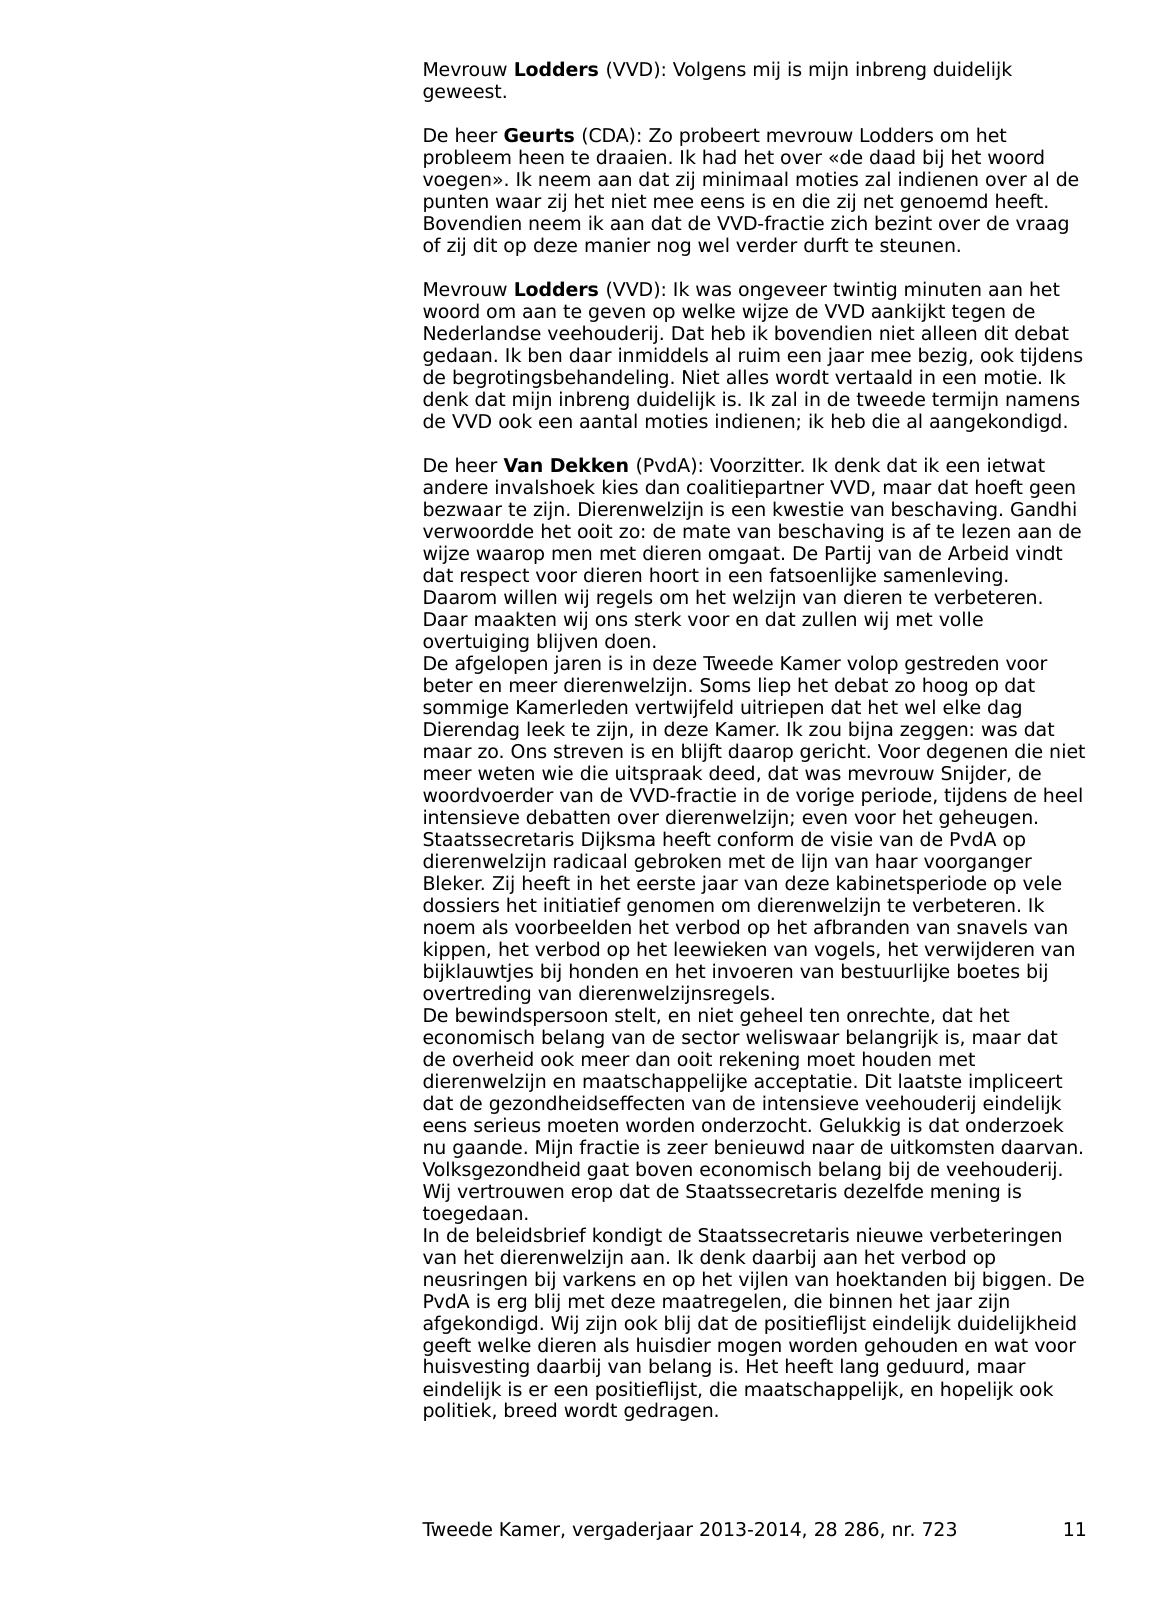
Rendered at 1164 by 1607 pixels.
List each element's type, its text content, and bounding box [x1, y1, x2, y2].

text Mevrouw Lodders (VVD): Volgens mij is mijn inbreng duidelijk geweest. [422, 59, 1087, 103]
text Mevrouw Lodders (VVD): Ik was ongeveer twintig minuten aan het woord om aan te geven op welke wijze de VVD aankijkt tegen de Nederlandse veehouderij. Dat heb ik bovendien niet alleen dit debat gedaan. Ik ben daar inmiddels al ruim een jaar mee bezig, ook tijdens de begrotingsbehandeling. Niet alles wordt vertaald in een motie. Ik denk dat mijn inbreng duidelijk is. Ik zal in de tweede termijn namens de VVD ook een aantal moties indienen; ik heb die al aangekondigd. [422, 279, 1087, 433]
text De heer Van Dekken (PvdA): Voorzitter. Ik denk dat ik een ietwat andere invalshoek kies dan coalitiepartner VVD, maar dat hoeft geen bezwaar te zijn. Dierenwelzijn is een kwestie van beschaving. Gandhi verwoordde het ooit zo: de mate van beschaving is af te lezen aan de wijze waarop men met dieren omgaat. De Partij van de Arbeid vindt dat respect voor dieren hoort in een fatsoenlijke samenleving. Daarom willen wij regels om het welzijn van dieren te verbeteren. Daar maakten wij ons sterk voor en dat zullen wij met volle overtuiging blijven doen. [422, 455, 1087, 653]
text De bewindspersoon stelt, en niet geheel ten onrechte, dat het economisch belang van de sector weliswaar belangrijk is, maar dat de overheid ook meer dan ooit rekening moet houden met dierenwelzijn en maatschappelijke acceptatie. Dit laatste impliceert dat de gezondheidseffecten van de intensieve veehouderij eindelijk eens serieus moeten worden onderzocht. Gelukkig is dat onderzoek nu gaande. Mijn fractie is zeer benieuwd naar de uitkomsten daarvan. Volksgezondheid gaat boven economisch belang bij de veehouderij. Wij vertrouwen erop dat de Staatssecretaris dezelfde mening is toegedaan. [422, 1005, 1087, 1224]
text De afgelopen jaren is in deze Tweede Kamer volop gestreden voor beter en meer dierenwelzijn. Soms liep het debat zo hoog op dat sommige Kamerleden vertwijfeld uitriepen dat het wel elke dag Dierendag leek te zijn, in deze Kamer. Ik zou bijna zeggen: was dat maar zo. Ons streven is en blijft daarop gericht. Voor degenen die niet meer weten wie die uitspraak deed, dat was mevrouw Snijder, de woordvoerder van de VVD-fractie in de vorige periode, tijdens de heel intensieve debatten over dierenwelzijn; even voor het geheugen. [422, 653, 1087, 829]
text Staatssecretaris Dijksma heeft conform de visie van de PvdA op dierenwelzijn radicaal gebroken met de lijn van haar voorganger Bleker. Zij heeft in het eerste jaar van deze kabinetsperiode op vele dossiers het initiatief genomen om dierenwelzijn te verbeteren. Ik noem als voorbeelden het verbod op het afbranden van snavels van kippen, het verbod op het leewieken van vogels, het verwijderen van bijklauwtjes bij honden en het invoeren van bestuurlijke boetes bij overtreding van dierenwelzijnsregels. [422, 829, 1087, 1005]
text De heer Geurts (CDA): Zo probeert mevrouw Lodders om het probleem heen te draaien. Ik had het over «de daad bij het woord voegen». Ik neem aan dat zij minimaal moties zal indienen over al de punten waar zij het niet mee eens is en die zij net genoemd heeft. Bovendien neem ik aan dat de VVD-fractie zich bezint over de vraag of zij dit op deze manier nog wel verder durft te steunen. [422, 125, 1087, 257]
text In de beleidsbrief kondigt de Staatssecretaris nieuwe verbeteringen van het dierenwelzijn aan. Ik denk daarbij aan het verbod op neusringen bij varkens en op het vijlen van hoektanden bij biggen. De PvdA is erg blij met deze maatregelen, die binnen het jaar zijn afgekondigd. Wij zijn ook blij dat de positieflijst eindelijk duidelijkheid geeft welke dieren als huisdier mogen worden gehouden en wat voor huisvesting daarbij van belang is. Het heeft lang geduurd, maar eindelijk is er een positieflijst, die maatschappelijk, en hopelijk ook politiek, breed wordt gedragen. [422, 1224, 1087, 1422]
